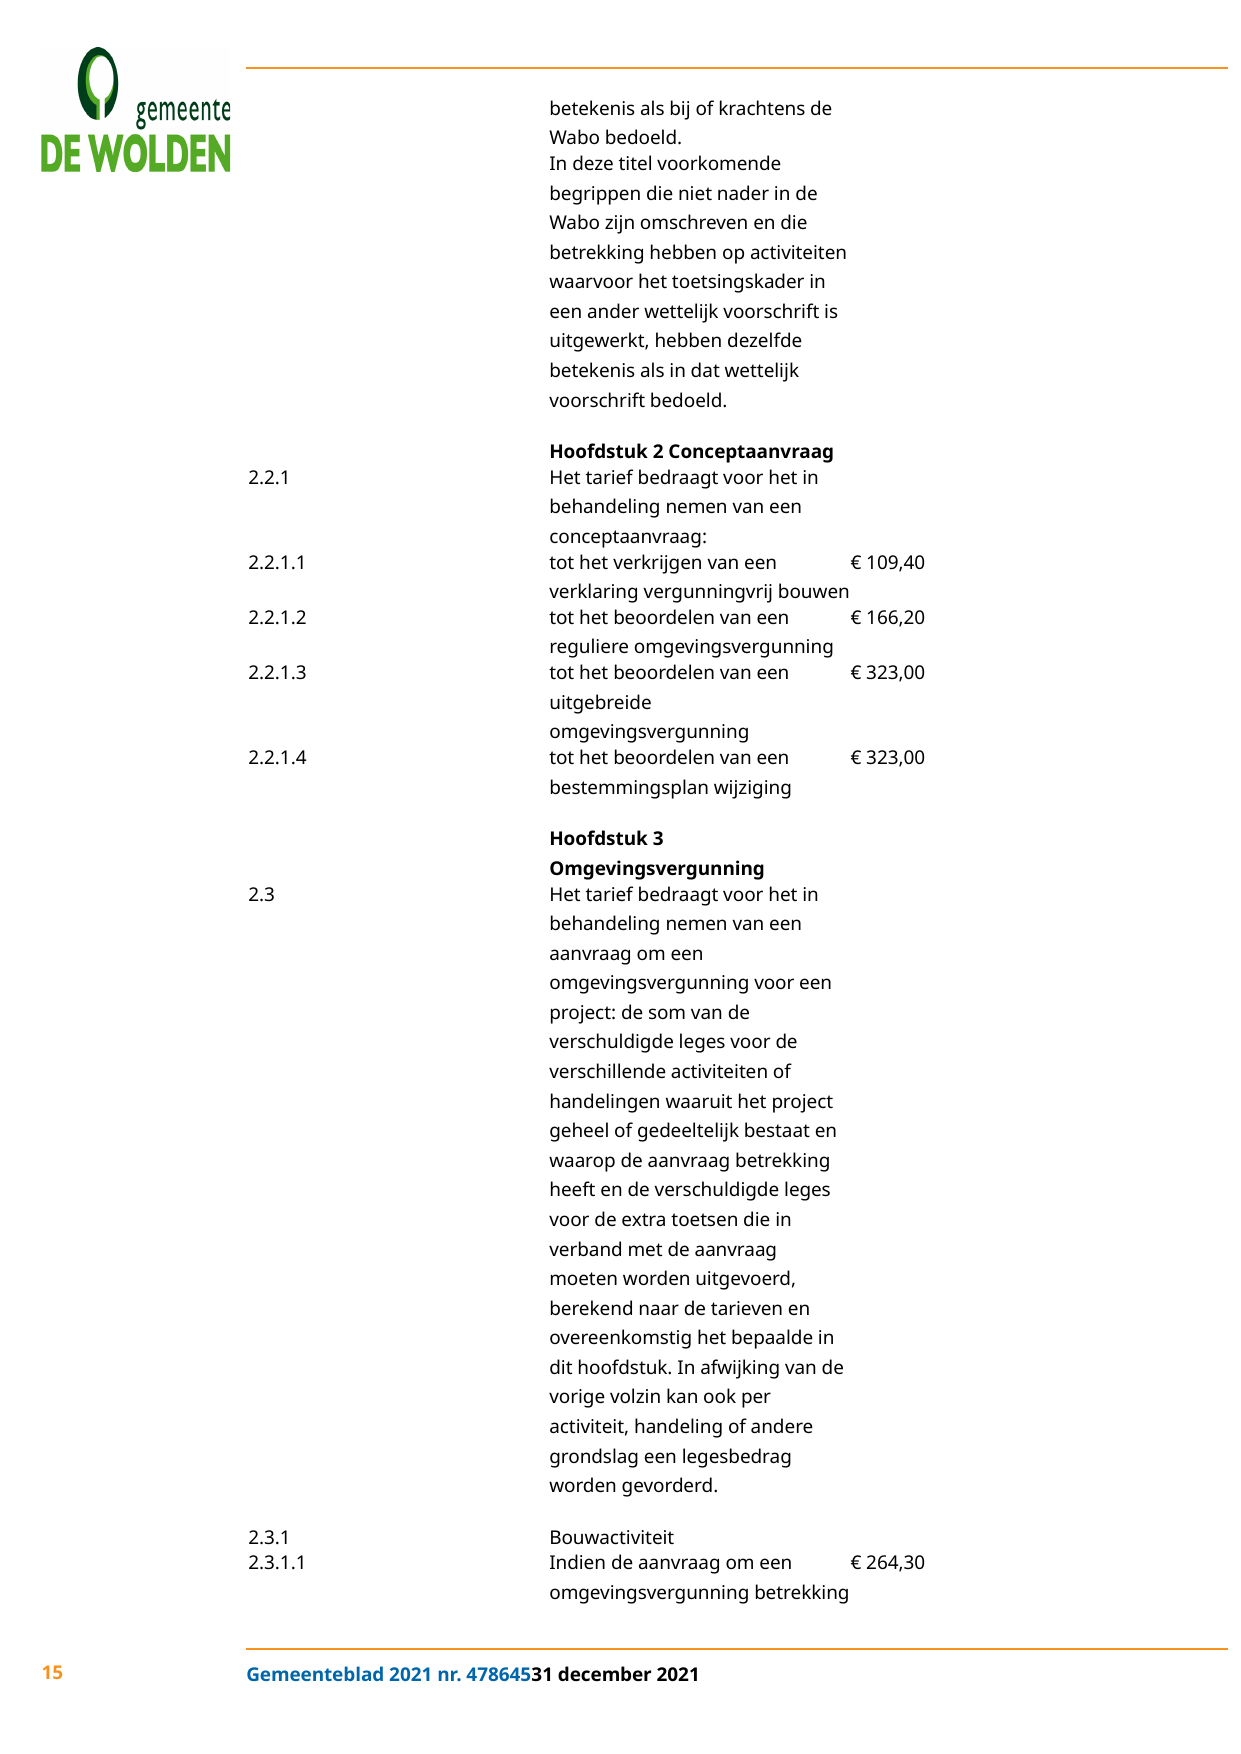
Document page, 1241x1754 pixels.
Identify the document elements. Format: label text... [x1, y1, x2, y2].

table_cell 2.2.1.4 [248, 744, 549, 800]
table_cell Indien de aanvraag om een omgevingsvergunning betrekking [549, 1550, 850, 1605]
table_cell [850, 1524, 1152, 1549]
table_cell [248, 413, 549, 438]
table_cell € 264,30 [850, 1550, 1152, 1605]
table_cell tot het beoordelen van een bestemmingsplan wijziging [549, 744, 850, 800]
table_cell [850, 150, 1152, 412]
table_cell [248, 825, 549, 881]
table_cell tot het beoordelen van een uitgebreide omgevingsvergunning [549, 660, 850, 744]
table_cell Het tarief bedraagt voor het in behandeling nemen van een aanvraag om een omgevingsvergunning voor een project: de som van de verschuldigde leges voor de verschillende activiteiten of handelingen waaruit het project geheel of gedeeltelijk bestaat en waarop de aanvraag betrekking heeft en de verschuldigde leges voor de extra toetsen die in verband met de aanvraag moeten worden uitgevoerd, berekend naar de tarieven en overeenkomstig het bepaalde in dit hoofdstuk. In afwijking van de vorige volzin kan ook per activiteit, handeling of andere grondslag een legesbedrag worden gevorderd. [549, 881, 850, 1498]
table_cell [850, 881, 1152, 1498]
table_cell 2.2.1.3 [248, 660, 549, 744]
table_cell betekenis als bij of krachtens de Wabo bedoeld. [549, 95, 850, 150]
table_cell € 166,20 [850, 604, 1152, 659]
table_cell [850, 95, 1152, 150]
table_cell 2.2.1.1 [248, 549, 549, 604]
table_cell Hoofdstuk 3 Omgevingsvergunning [549, 825, 850, 881]
table_cell [248, 1498, 549, 1524]
table_cell € 109,40 [850, 549, 1152, 604]
table_cell [850, 438, 1152, 464]
table_cell [549, 1498, 850, 1524]
table_cell [850, 825, 1152, 881]
table_cell [248, 95, 549, 150]
table_cell 2.2.1.2 [248, 604, 549, 659]
table_cell tot het beoordelen van een reguliere omgevingsvergunning [549, 604, 850, 659]
picture [41, 47, 231, 172]
table_cell [248, 438, 549, 464]
table_cell € 323,00 [850, 660, 1152, 744]
table_cell [850, 413, 1152, 438]
table_cell [248, 800, 549, 825]
table_cell 2.3.1.1 [248, 1550, 549, 1605]
table_cell In deze titel voorkomende begrippen die niet nader in de Wabo zijn omschreven en die betrekking hebben op activiteiten waarvoor het toetsingskader in een ander wettelijk voorschrift is uitgewerkt, hebben dezelfde betekenis als in dat wettelijk voorschrift bedoeld. [549, 150, 850, 412]
table_cell Hoofdstuk 2 Conceptaanvraag [549, 438, 850, 464]
table_cell [850, 1498, 1152, 1524]
table_cell 2.2.1 [248, 464, 549, 549]
table_cell tot het verkrijgen van een verklaring vergunningvrij bouwen [549, 549, 850, 604]
table_cell [549, 413, 850, 438]
table_cell 2.3.1 [248, 1524, 549, 1549]
table_cell [850, 800, 1152, 825]
table_cell [248, 150, 549, 412]
table_cell Het tarief bedraagt voor het in behandeling nemen van een conceptaanvraag: [549, 464, 850, 549]
table_cell € 323,00 [850, 744, 1152, 800]
table_cell [850, 464, 1152, 549]
table_cell 2.3 [248, 881, 549, 1498]
table_cell Bouwactiviteit [549, 1524, 850, 1549]
table_cell [549, 800, 850, 825]
